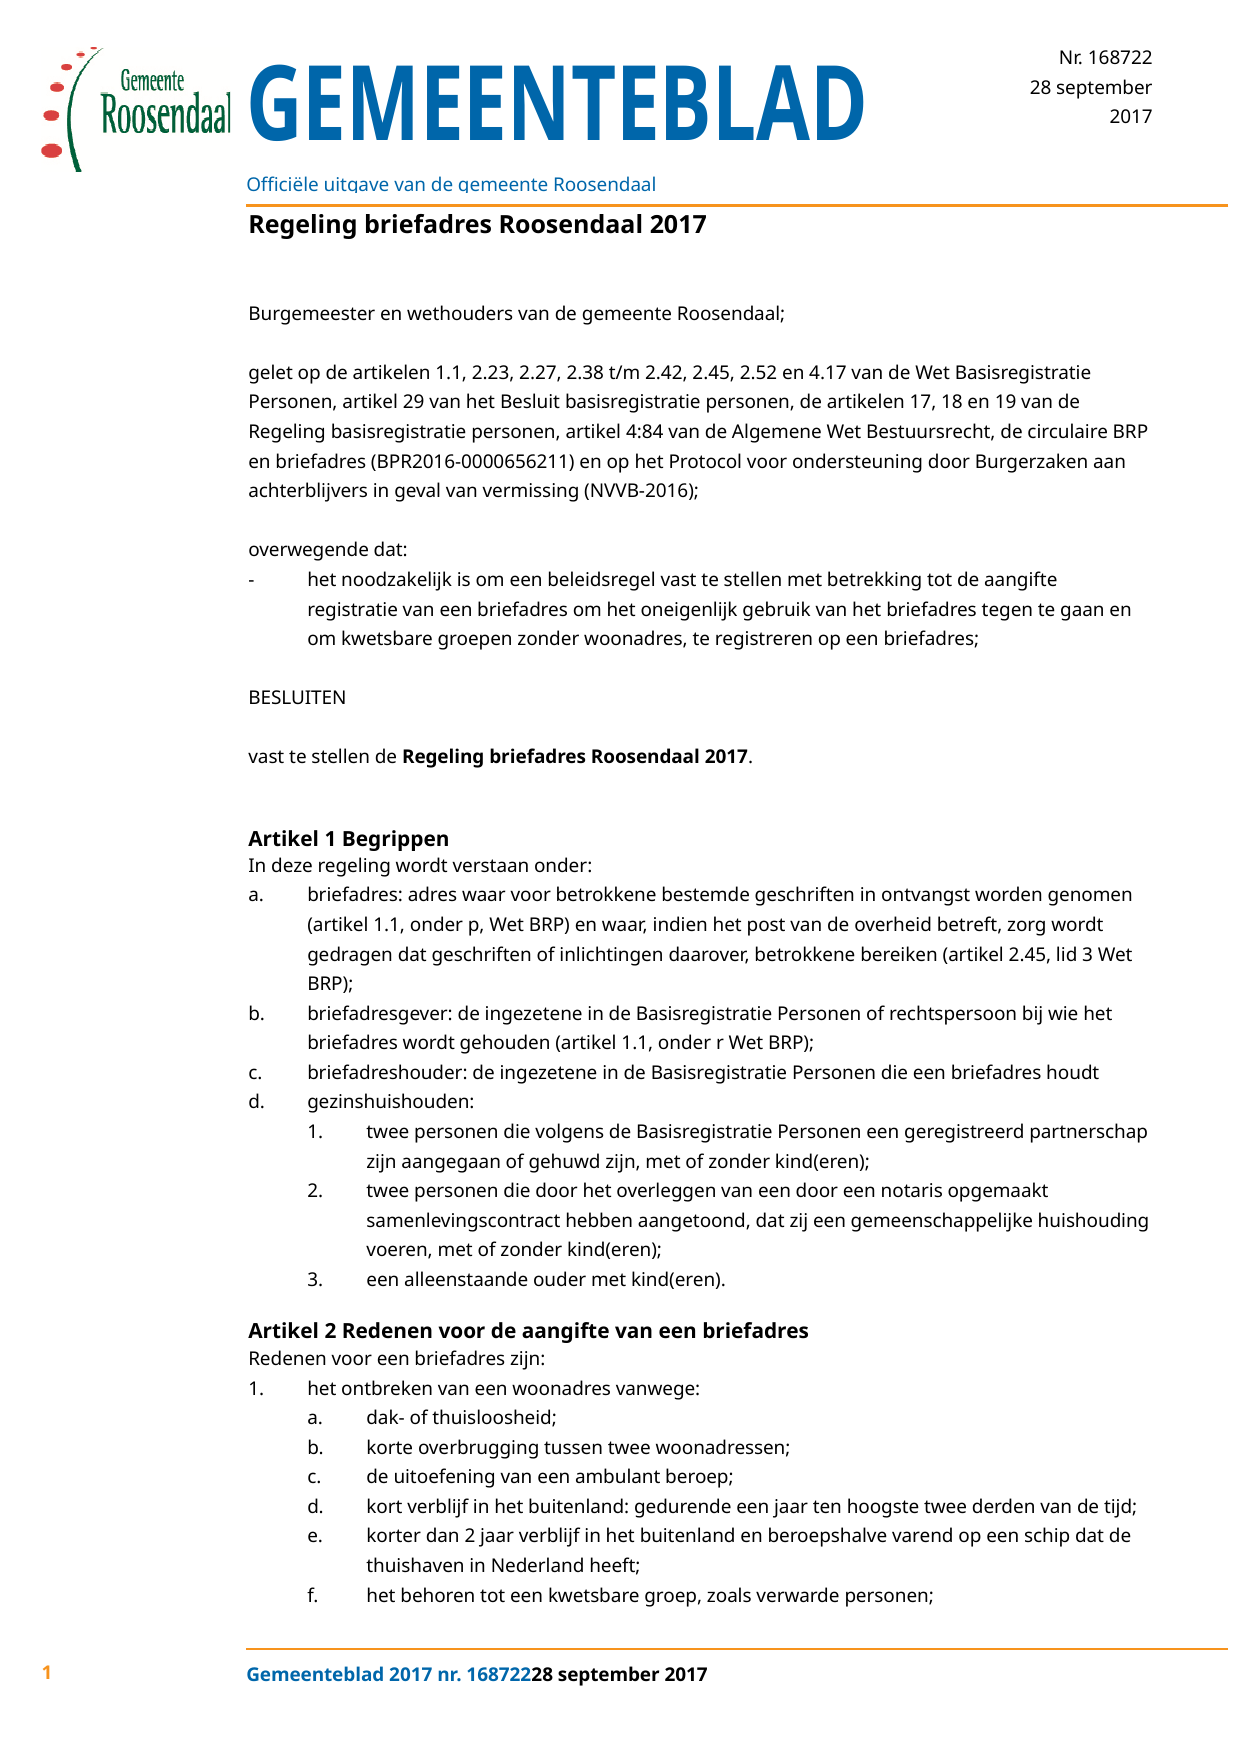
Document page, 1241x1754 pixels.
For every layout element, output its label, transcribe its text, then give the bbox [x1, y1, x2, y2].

picture [41, 47, 231, 172]
list twee personen die door het overleggen van een door een notaris opgemaakt samenlevingscontract hebben aangetoond, dat zij een gemeenschappelijke huishouding voeren, met of zonder kind(eren); [307, 1177, 1152, 1262]
text overwegende dat: [248, 537, 1152, 562]
list het noodzakelijk is om een beleidsregel vast te stellen met betrekking tot de aangifte registratie van een briefadres om het oneigenlijk gebruik van het briefadres tegen te gaan en om kwetsbare groepen zonder woonadres, te registreren op een briefadres; [248, 566, 1152, 651]
text Burgemeester en wethouders van de gemeente Roosendaal; [248, 300, 1152, 326]
text Redenen voor een briefadres zijn: [248, 1345, 1152, 1371]
list de uitoefening van een ambulant beroep; [307, 1463, 1152, 1489]
list het behoren tot een kwetsbare groep, zoals verwarde personen; [307, 1582, 1152, 1607]
list briefadresgever: de ingezetene in de Basisregistratie Personen of rechtspersoon bij wie het briefadres wordt gehouden (artikel 1.1, onder r Wet BRP); [248, 1000, 1152, 1055]
list het ontbreken van een woonadres vanwege: [248, 1375, 1152, 1400]
list kort verblijf in het buitenland: gedurende een jaar ten hoogste twee derden van de tijd; [307, 1493, 1152, 1519]
text gelet op de artikelen 1.1, 2.23, 2.27, 2.38 t/m 2.42, 2.45, 2.52 en 4.17 van de Wet Basisregistratie Personen, artikel 29 van het Besluit basisregistratie personen, de artikelen 17, 18 en 19 van de Regeling basisregistratie personen, artikel 4:84 van de Algemene Wet Bestuursrecht, de circulaire BRP en briefadres (BPR2016-0000656211) en op het Protocol voor ondersteuning door Burgerzaken aan achterblijvers in geval van vermissing (NVVB-2016); [248, 359, 1152, 503]
text vast te stellen de Regeling briefadres Roosendaal 2017. [248, 744, 1152, 769]
text In deze regeling wordt verstaan onder: [248, 852, 1152, 878]
list korter dan 2 jaar verblijf in het buitenland en beroepshalve varend op een schip dat de thuishaven in Nederland heeft; [307, 1523, 1152, 1578]
text BESLUITEN [248, 684, 1152, 710]
text Artikel 2 Redenen voor de aangifte van een briefadres [248, 1317, 1152, 1345]
list korte overbrugging tussen twee woonadressen; [307, 1434, 1152, 1459]
text Artikel 1 Begrippen [248, 824, 1152, 852]
list twee personen die volgens de Basisregistratie Personen een geregistreerd partnerschap zijn aangegaan of gehuwd zijn, met of zonder kind(eren); [307, 1118, 1152, 1174]
list briefadres: adres waar voor betrokkene bestemde geschriften in ontvangst worden genomen (artikel 1.1, onder p, Wet BRP) en waar, indien het post van de overheid betreft, zorg wordt gedragen dat geschriften of inlichtingen daarover, betrokkene bereiken (artikel 2.45, lid 3 Wet BRP); [248, 882, 1152, 996]
list een alleenstaande ouder met kind(eren). [307, 1266, 1152, 1292]
list dak- of thuisloosheid; [307, 1404, 1152, 1430]
text Regeling briefadres Roosendaal 2017 [248, 207, 1152, 241]
list briefadreshouder: de ingezetene in de Basisregistratie Personen die een briefadres houdt [248, 1059, 1152, 1085]
list gezinshuishouden: [248, 1089, 1152, 1114]
